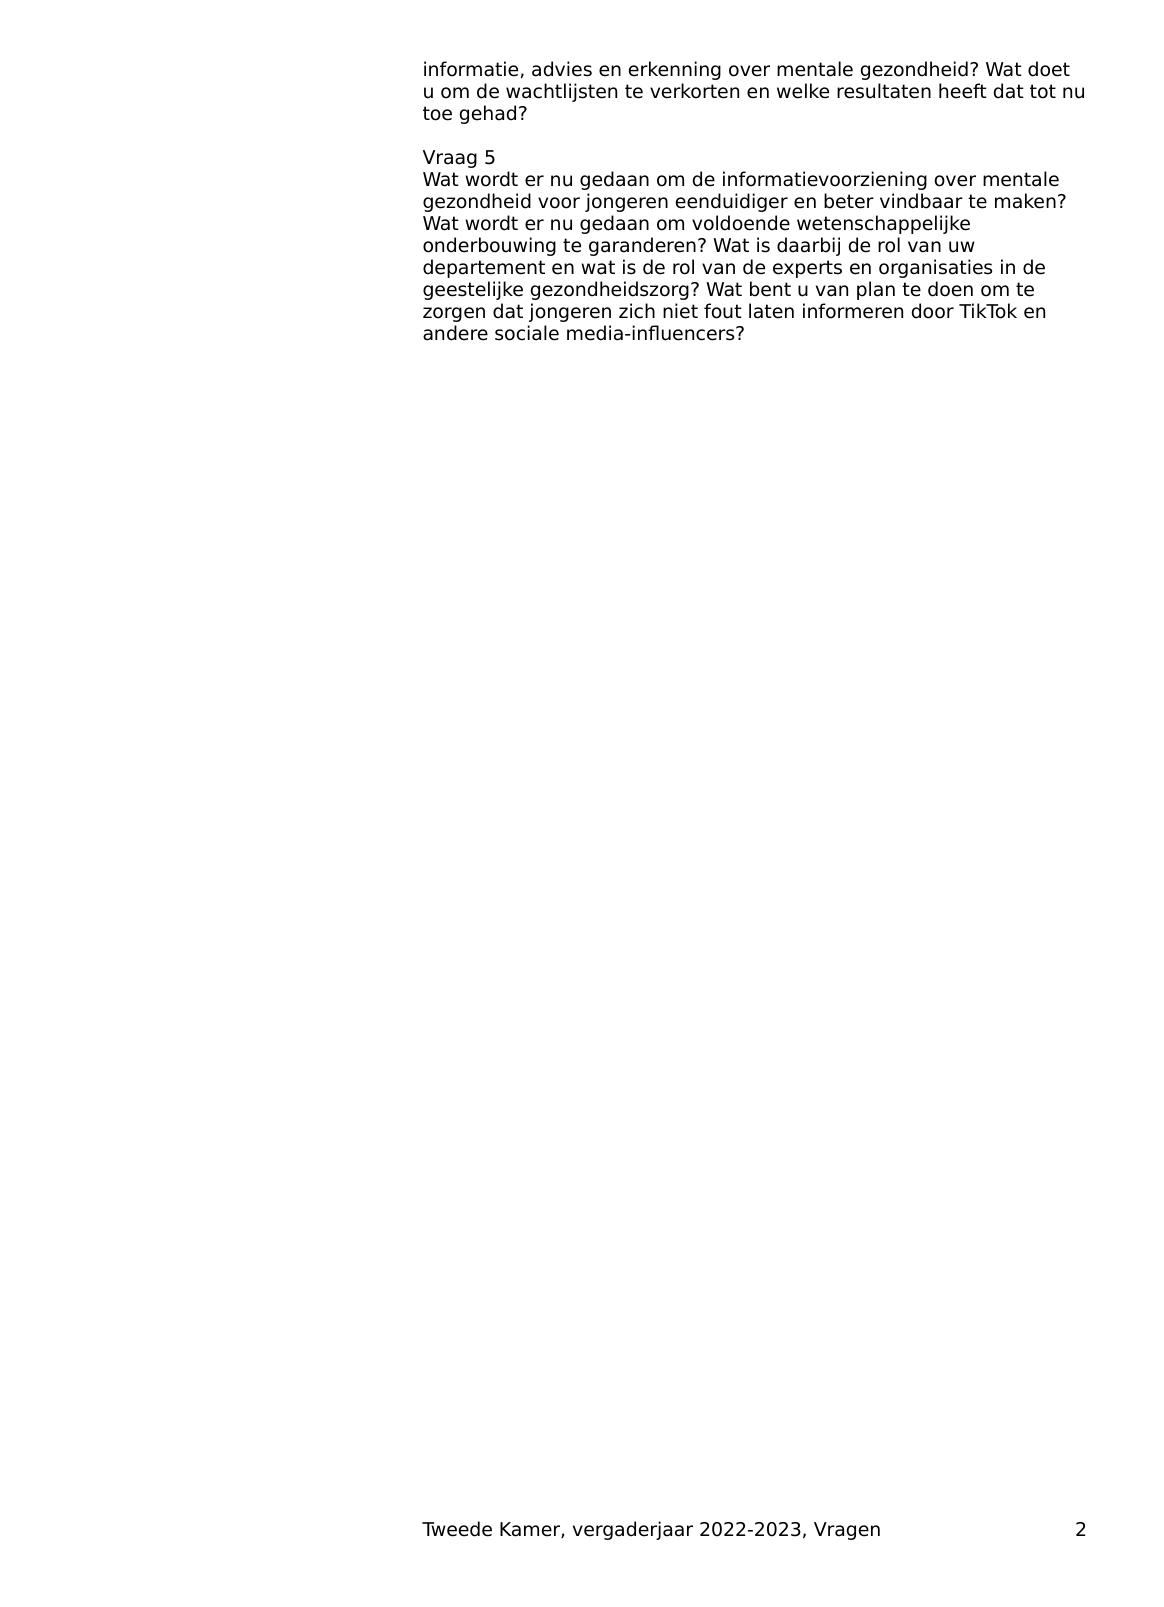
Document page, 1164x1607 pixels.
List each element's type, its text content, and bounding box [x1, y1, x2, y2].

text Wat wordt er nu gedaan om de informatievoorziening over mentale gezondheid voor jongeren eenduidiger en beter vindbaar te maken? Wat wordt er nu gedaan om voldoende wetenschappelijke onderbouwing te garanderen? Wat is daarbij de rol van uw departement en wat is de rol van de experts en organisaties in de geestelijke gezondheidszorg? Wat bent u van plan te doen om te zorgen dat jongeren zich niet fout laten informeren door TikTok en andere sociale media-influencers? [422, 169, 1087, 345]
text informatie, advies en erkenning over mentale gezondheid? Wat doet u om de wachtlijsten te verkorten en welke resultaten heeft dat tot nu toe gehad? [422, 59, 1087, 125]
text Vraag 5 [422, 147, 1087, 169]
